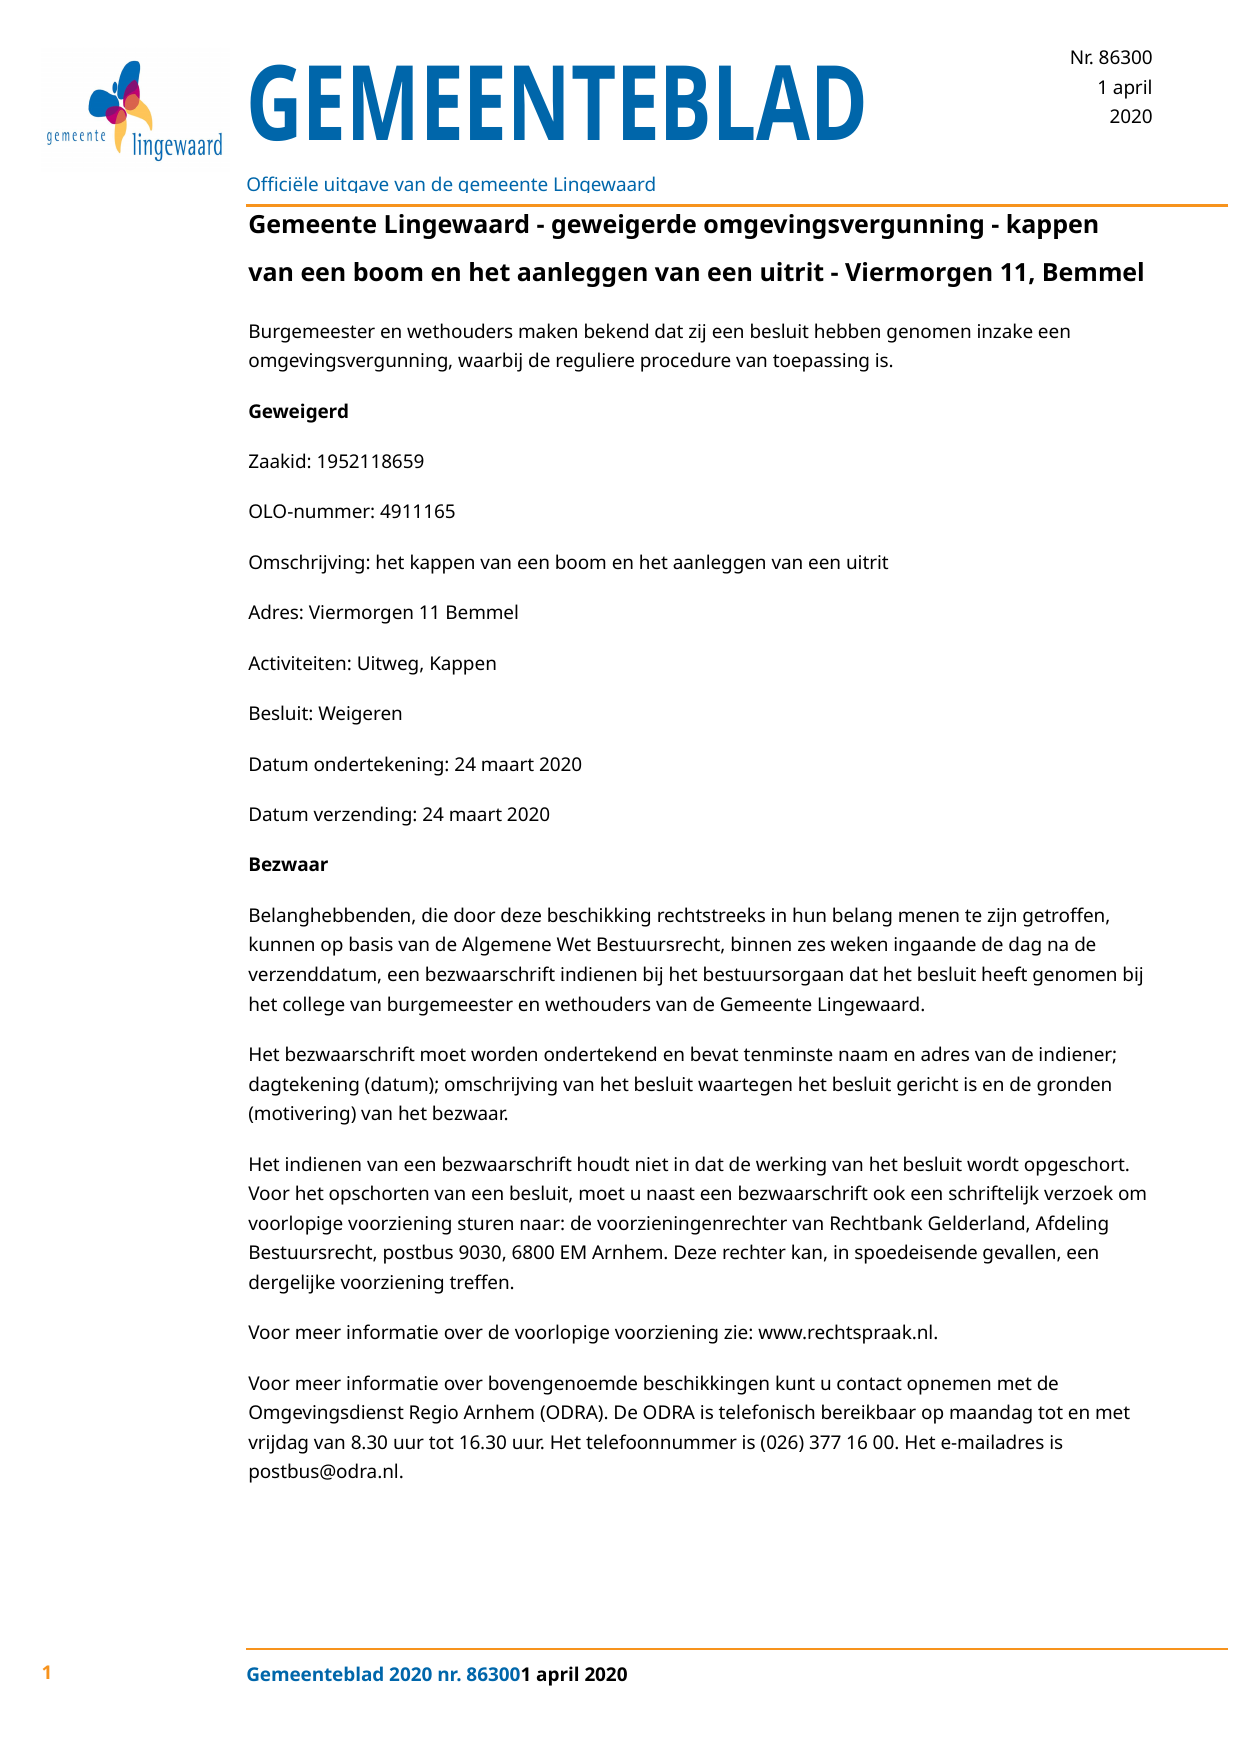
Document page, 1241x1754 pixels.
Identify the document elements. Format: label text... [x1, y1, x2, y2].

text Burgemeester en wethouders maken bekend dat zij een besluit hebben genomen inzake een omgevingsvergunning, waarbij de reguliere procedure van toepassing is. [248, 318, 1152, 373]
text Zaakid: 1952118659 [248, 448, 1152, 474]
text Geweigerd [248, 398, 1152, 424]
text Datum ondertekening: 24 maart 2020 [248, 751, 1152, 777]
text Belanghebbenden, die door deze beschikking rechtstreeks in hun belang menen te zijn getroffen, kunnen op basis van de Algemene Wet Bestuursrecht, binnen zes weken ingaande de dag na de verzenddatum, een bezwaarschrift indienen bij het bestuursorgaan dat het besluit heeft genomen bij het college van burgemeester en wethouders van de Gemeente Lingewaard. [248, 902, 1152, 1017]
text Het indienen van een bezwaarschrift houdt niet in dat de werking van het besluit wordt opgeschort. Voor het opschorten van een besluit, moet u naast een bezwaarschrift ook een schriftelijk verzoek om voorlopige voorziening sturen naar: de voorzieningenrechter van Rechtbank Gelderland, Afdeling Bestuursrecht, postbus 9030, 6800 EM Arnhem. Deze rechter kan, in spoedeisende gevallen, een dergelijke voorziening treffen. [248, 1151, 1152, 1295]
text Besluit: Weigeren [248, 700, 1152, 726]
text Bezwaar [248, 852, 1152, 877]
text Voor meer informatie over bovengenoemde beschikkingen kunt u contact opnemen met de Omgevingsdienst Regio Arnhem (ODRA). De ODRA is telefonisch bereikbaar op maandag tot en met vrijdag van 8.30 uur tot 16.30 uur. Het telefoonnummer is (026) 377 16 00. Het e-mailadres is postbus@odra.nl. [248, 1370, 1152, 1484]
text Gemeente Lingewaard - geweigerde omgevingsvergunning - kappen van een boom en het aanleggen van een uitrit - Viermorgen 11, Bemmel [248, 207, 1152, 288]
picture [41, 47, 231, 172]
text Adres: Viermorgen 11 Bemmel [248, 599, 1152, 625]
text Voor meer informatie over de voorlopige voorziening zie: www.rechtspraak.nl. [248, 1319, 1152, 1345]
text Omschrijving: het kappen van een boom en het aanleggen van een uitrit [248, 549, 1152, 575]
text Activiteiten: Uitweg, Kappen [248, 650, 1152, 676]
text Datum verzending: 24 maart 2020 [248, 801, 1152, 827]
text Het bezwaarschrift moet worden ondertekend en bevat tenminste naam en adres van de indiener; dagtekening (datum); omschrijving van het besluit waartegen het besluit gericht is en de gronden (motivering) van het bezwaar. [248, 1041, 1152, 1126]
text OLO-nummer: 4911165 [248, 499, 1152, 524]
